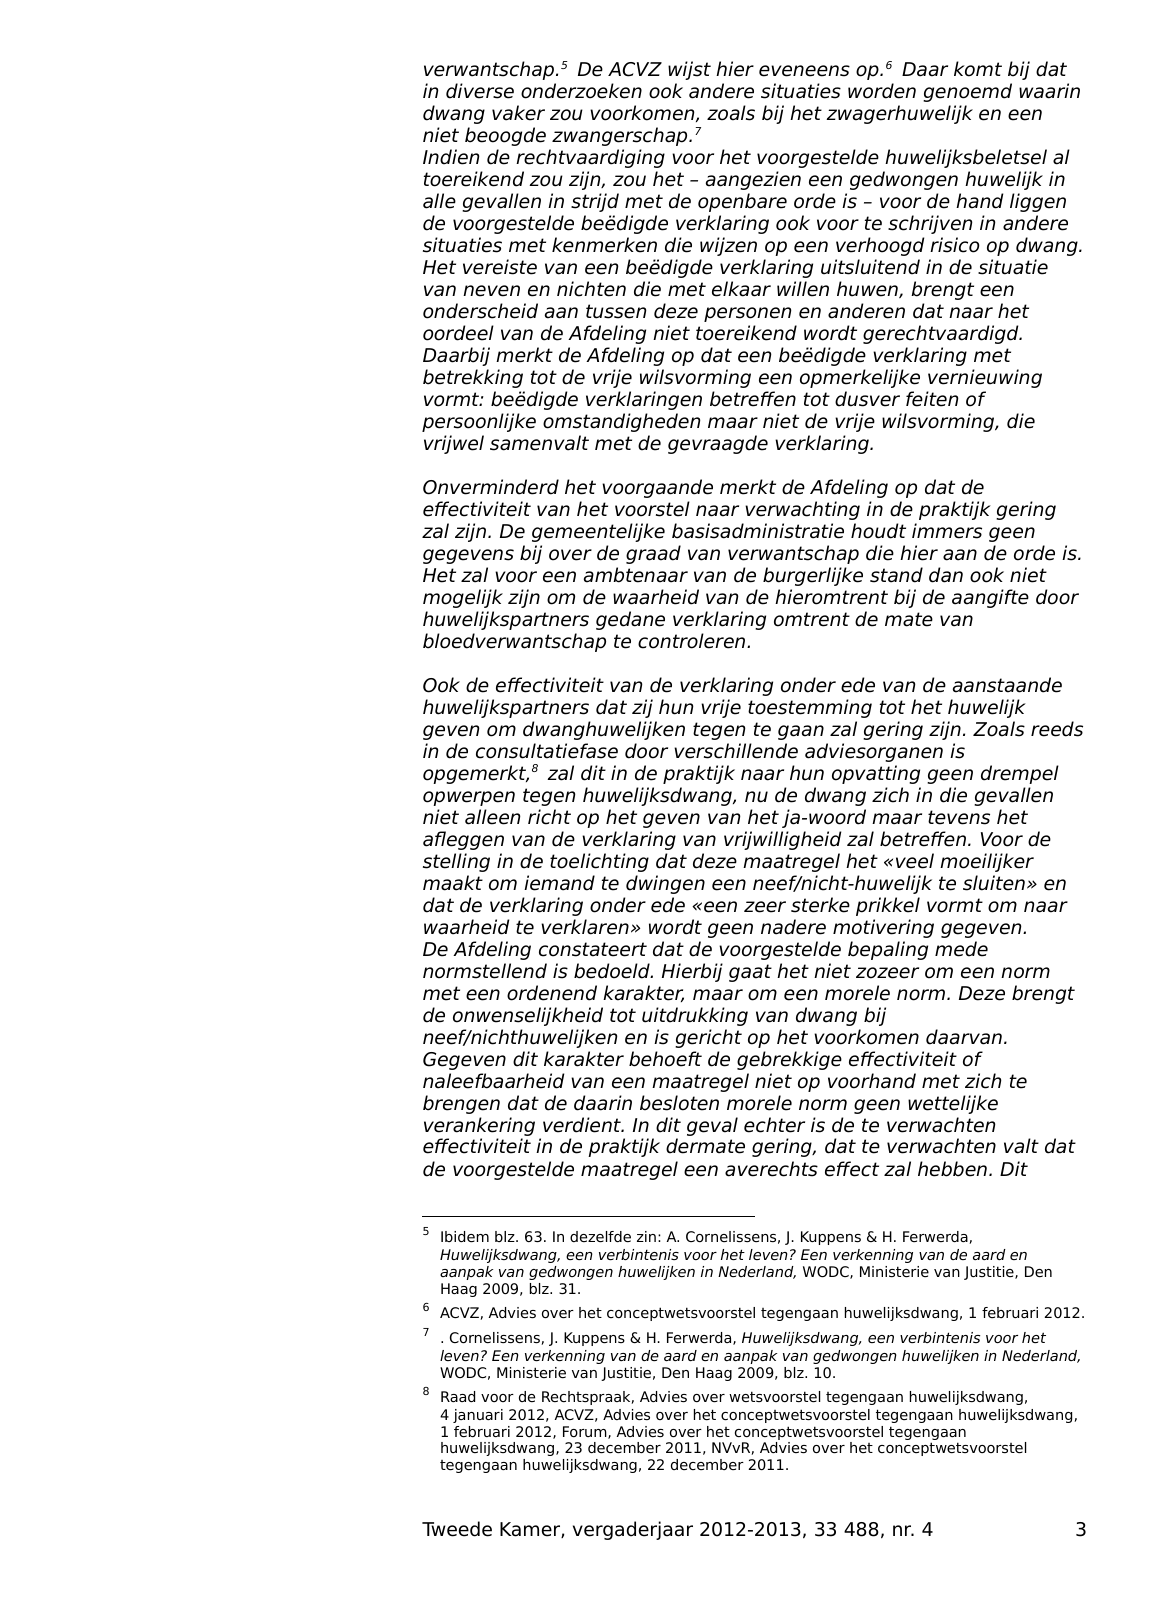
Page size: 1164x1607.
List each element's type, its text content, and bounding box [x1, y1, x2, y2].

text Ook de effectiviteit van de verklaring onder ede van de aanstaande huwelijkspartners dat zij hun vrije toestemming tot het huwelijk geven om dwanghuwelijken tegen te gaan zal gering zijn. Zoals reeds in de consultatiefase door verschillende adviesorganen is opgemerkt, zal dit in de praktijk naar hun opvatting geen drempel opwerpen tegen huwelijksdwang, nu de dwang zich in die gevallen niet alleen richt op het geven van het ja-woord maar tevens het afleggen van de verklaring van vrijwilligheid zal betreffen. Voor de stelling in de toelichting dat deze maatregel het «veel moeilijker maakt om iemand te dwingen een neef/nicht-huwelijk te sluiten» en dat de verklaring onder ede «een zeer sterke prikkel vormt om naar waarheid te verklaren» wordt geen nadere motivering gegeven. [422, 675, 1087, 939]
text Indien de rechtvaardiging voor het voorgestelde huwelijksbeletsel al toereikend zou zijn, zou het – aangezien een gedwongen huwelijk in alle gevallen in strijd met de openbare orde is – voor de hand liggen de voorgestelde beëdigde verklaring ook voor te schrijven in andere situaties met kenmerken die wijzen op een verhoogd risico op dwang. Het vereiste van een beëdigde verklaring uitsluitend in de situatie van neven en nichten die met elkaar willen huwen, brengt een onderscheid aan tussen deze personen en anderen dat naar het oordeel van de Afdeling niet toereikend wordt gerechtvaardigd. [422, 147, 1087, 345]
text verwantschap. De ACVZ wijst hier eveneens op. Daar komt bij dat in diverse onderzoeken ook andere situaties worden genoemd waarin dwang vaker zou voorkomen, zoals bij het zwagerhuwelijk en een niet beoogde zwangerschap. [422, 59, 1087, 147]
text ACVZ, Advies over het conceptwetsvoorstel tegengaan huwelijksdwang, 1 februari 2012. [422, 1301, 1087, 1323]
text . Cornelissens, J. Kuppens & H. Ferwerda, Huwelijksdwang, een verbintenis voor het leven? Een verkenning van de aard en aanpak van gedwongen huwelijken in Nederland, WODC, Ministerie van Justitie, Den Haag 2009, blz. 10. [422, 1326, 1087, 1382]
text De Afdeling constateert dat de voorgestelde bepaling mede normstellend is bedoeld. Hierbij gaat het niet zozeer om een norm met een ordenend karakter, maar om een morele norm. Deze brengt de onwenselijkheid tot uitdrukking van dwang bij neef/nichthuwelijken en is gericht op het voorkomen daarvan. Gegeven dit karakter behoeft de gebrekkige effectiviteit of naleefbaarheid van een maatregel niet op voorhand met zich te brengen dat de daarin besloten morele norm geen wettelijke verankering verdient. In dit geval echter is de te verwachten effectiviteit in de praktijk dermate gering, dat te verwachten valt dat de voorgestelde maatregel een averechts effect zal hebben. Dit [422, 939, 1087, 1180]
text Daarbij merkt de Afdeling op dat een beëdigde verklaring met betrekking tot de vrije wilsvorming een opmerkelijke vernieuwing vormt: beëdigde verklaringen betreffen tot dusver feiten of persoonlijke omstandigheden maar niet de vrije wilsvorming, die vrijwel samenvalt met de gevraagde verklaring. [422, 345, 1087, 455]
text Raad voor de Rechtspraak, Advies over wetsvoorstel tegengaan huwelijksdwang, 4 januari 2012, ACVZ, Advies over het conceptwetsvoorstel tegengaan huwelijksdwang, 1 februari 2012, Forum, Advies over het conceptwetsvoorstel tegengaan huwelijksdwang, 23 december 2011, NVvR, Advies over het conceptwetsvoorstel tegengaan huwelijksdwang, 22 december 2011. [422, 1385, 1087, 1474]
text Onverminderd het voorgaande merkt de Afdeling op dat de effectiviteit van het voorstel naar verwachting in de praktijk gering zal zijn. De gemeentelijke basisadministratie houdt immers geen gegevens bij over de graad van verwantschap die hier aan de orde is. Het zal voor een ambtenaar van de burgerlijke stand dan ook niet mogelijk zijn om de waarheid van de hieromtrent bij de aangifte door huwelijkspartners gedane verklaring omtrent de mate van bloedverwantschap te controleren. [422, 477, 1087, 653]
text Ibidem blz. 63. In dezelfde zin: A. Cornelissens, J. Kuppens & H. Ferwerda, Huwelijksdwang, een verbintenis voor het leven? Een verkenning van de aard en aanpak van gedwongen huwelijken in Nederland, WODC, Ministerie van Justitie, Den Haag 2009, blz. 31. [422, 1225, 1087, 1298]
